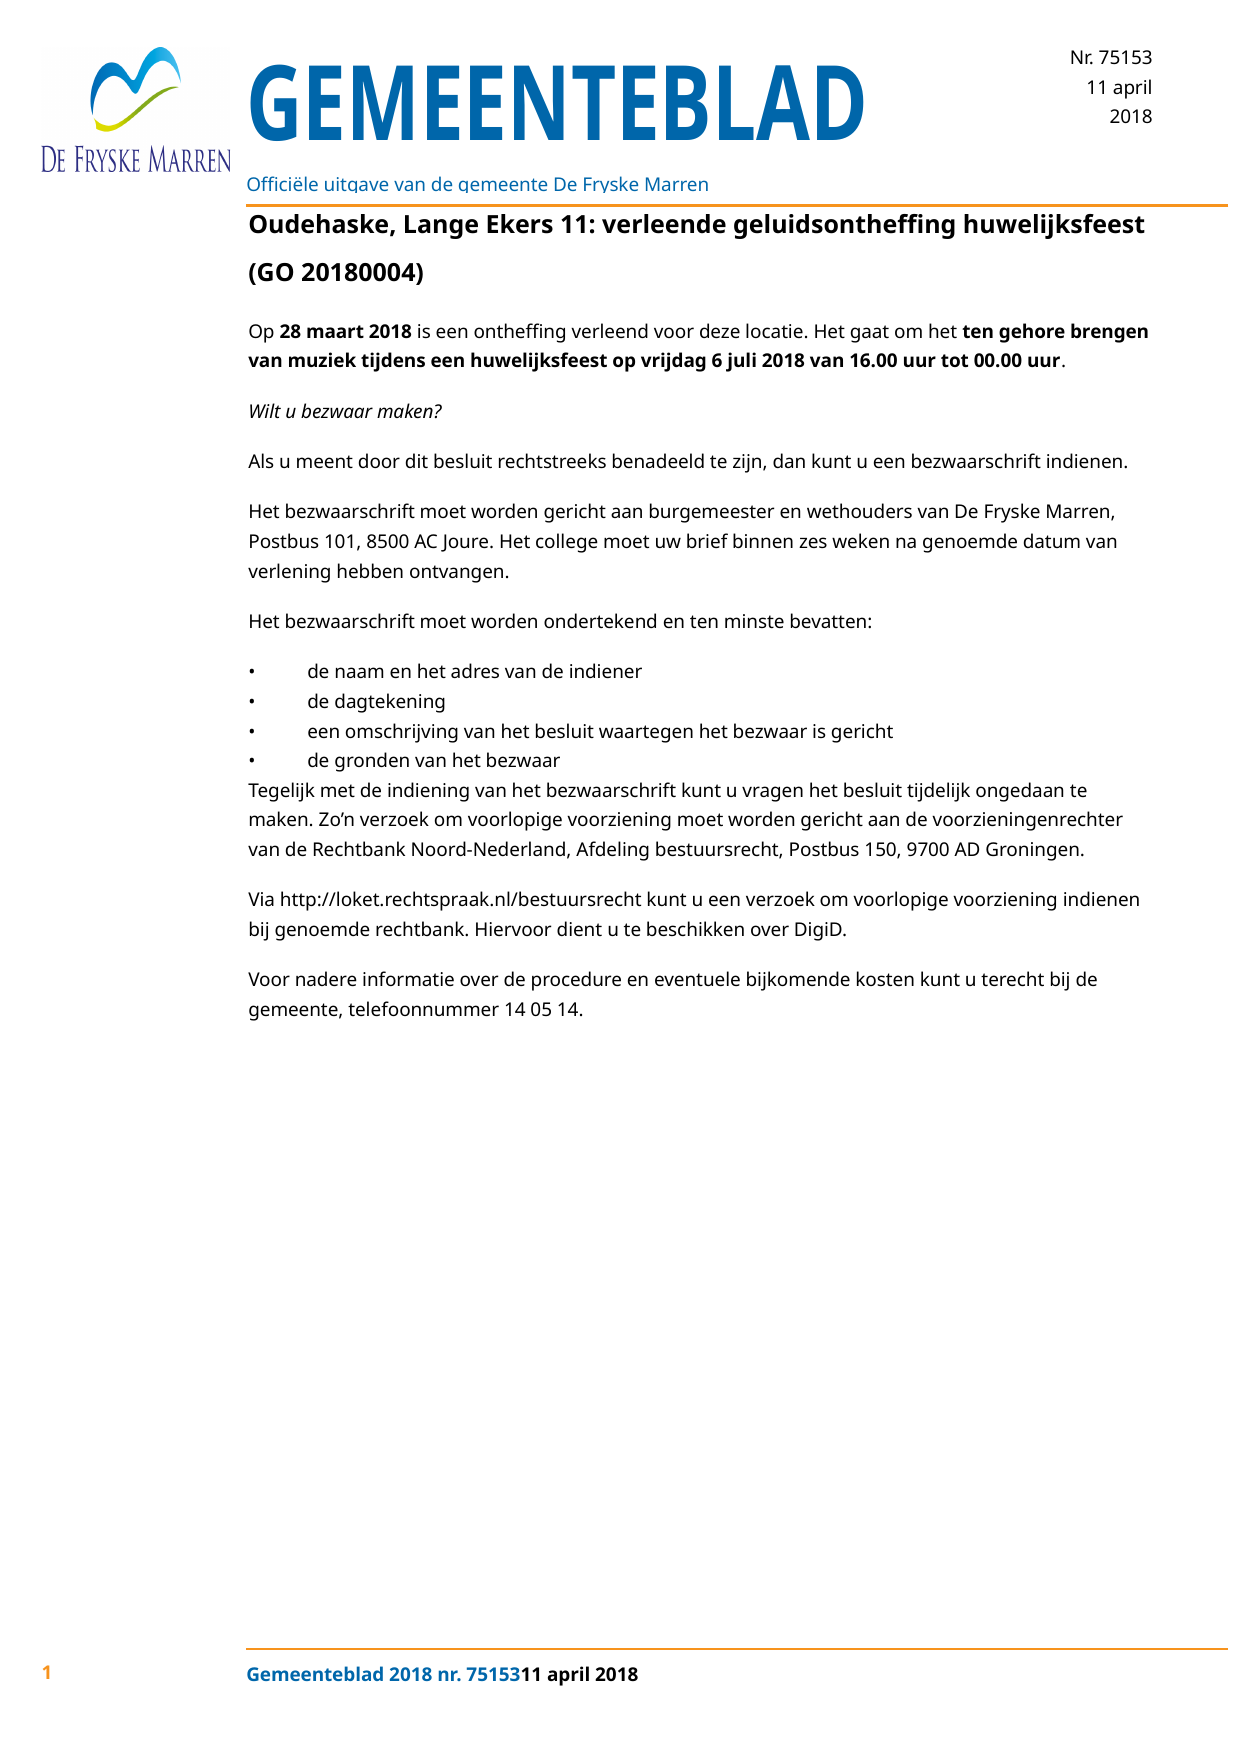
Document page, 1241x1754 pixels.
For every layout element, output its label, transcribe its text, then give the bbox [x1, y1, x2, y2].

list een omschrijving van het besluit waartegen het bezwaar is gericht [248, 718, 1152, 744]
text Wilt u bezwaar maken? [248, 398, 1152, 424]
picture [41, 47, 231, 172]
text Als u meent door dit besluit rechtstreeks benadeeld te zijn, dan kunt u een bezwaarschrift indienen. [248, 448, 1152, 474]
list de naam en het adres van de indiener [248, 659, 1152, 684]
text Het bezwaarschrift moet worden ondertekend en ten minste bevatten: [248, 608, 1152, 634]
text Voor nadere informatie over de procedure en eventuele bijkomende kosten kunt u terecht bij de gemeente, telefoonnummer 14 05 14. [248, 967, 1152, 1022]
text Via http://loket.rechtspraak.nl/bestuursrecht kunt u een verzoek om voorlopige voorziening indienen bij genoemde rechtbank. Hiervoor dient u te beschikken over DigiD. [248, 887, 1152, 942]
list de dagtekening [248, 688, 1152, 714]
text Tegelijk met de indiening van het bezwaarschrift kunt u vragen het besluit tijdelijk ongedaan te maken. Zo’n verzoek om voorlopige voorziening moet worden gericht aan de voorzieningenrechter van de Rechtbank Noord-Nederland, Afdeling bestuursrecht, Postbus 150, 9700 AD Groningen. [248, 777, 1152, 862]
text Het bezwaarschrift moet worden gericht aan burgemeester en wethouders van De Fryske Marren, Postbus 101, 8500 AC Joure. Het college moet uw brief binnen zes weken na genoemde datum van verlening hebben ontvangen. [248, 499, 1152, 584]
text Op 28 maart 2018 is een ontheffing verleend voor deze locatie. Het gaat om het ten gehore brengen van muziek tijdens een huwelijksfeest op vrijdag 6 juli 2018 van 16.00 uur tot 00.00 uur. [248, 318, 1152, 373]
text Oudehaske, Lange Ekers 11: verleende geluidsontheffing huwelijksfeest (GO 20180004) [248, 207, 1152, 288]
list de gronden van het bezwaar [248, 747, 1152, 773]
